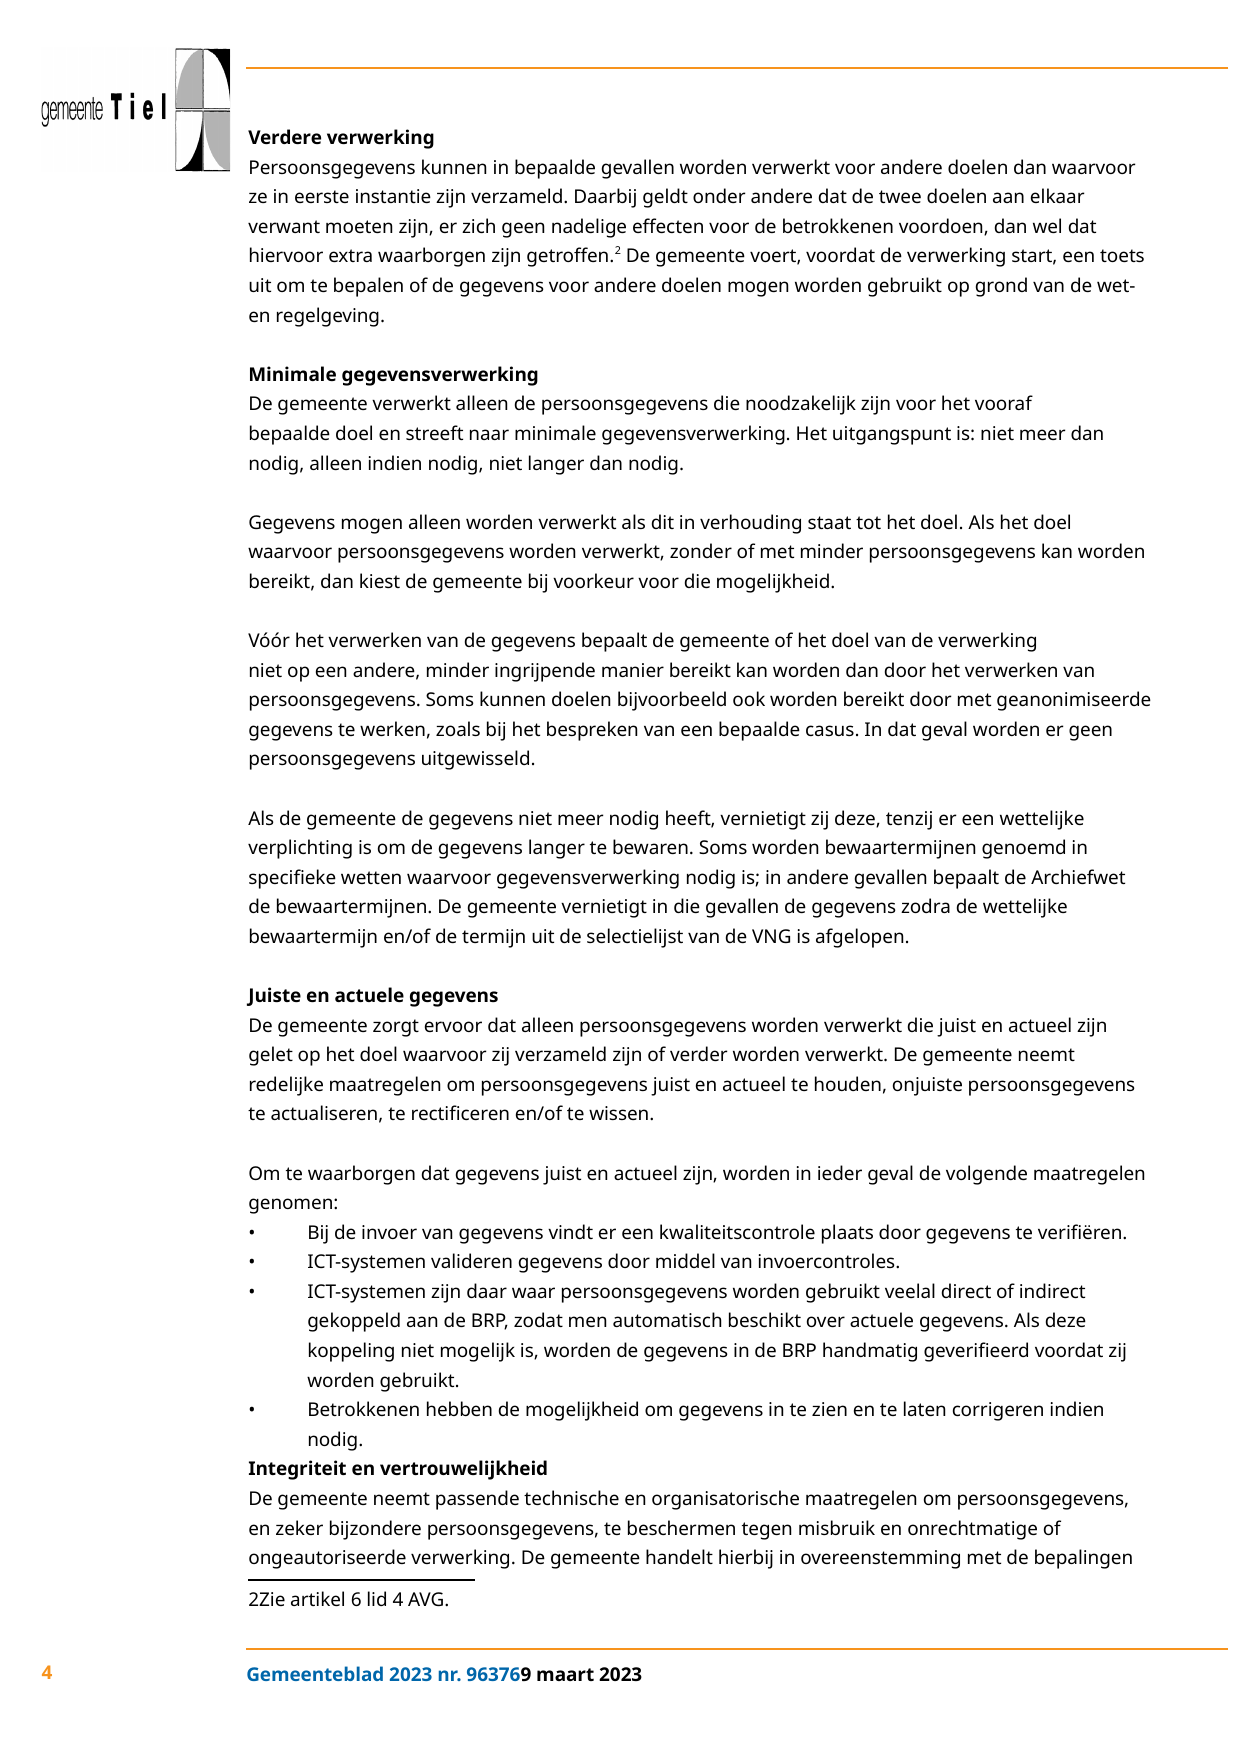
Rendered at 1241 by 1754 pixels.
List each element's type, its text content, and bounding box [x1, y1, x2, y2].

text Zie artikel 6 lid 4 AVG. [248, 1586, 1152, 1612]
text De gemeente neemt passende technische en organisatorische maatregelen om persoonsgegevens, en zeker bijzondere persoonsgegevens, te beschermen tegen misbruik en onrechtmatige of ongeautoriseerde verwerking. De gemeente handelt hierbij in overeenstemming met de bepalingen [248, 1485, 1152, 1570]
text Om te waarborgen dat gegevens juist en actueel zijn, worden in ieder geval de volgende maatregelen genomen: [248, 1160, 1152, 1215]
text Juiste en actuele gegevens [248, 982, 1152, 1008]
text De gemeente zorgt ervoor dat alleen persoonsgegevens worden verwerkt die juist en actueel zijn gelet op het doel waarvoor zij verzameld zijn of verder worden verwerkt. De gemeente neemt redelijke maatregelen om persoonsgegevens juist en actueel te houden, onjuiste persoonsgegevens te actualiseren, te rectificeren en/of te wissen. [248, 1012, 1152, 1126]
text Minimale gegevensverwerking [248, 361, 1152, 387]
text bepaalde doel en streeft naar minimale gegevensverwerking. Het uitgangspunt is: niet meer dan nodig, alleen indien nodig, niet langer dan nodig. [248, 420, 1152, 476]
text niet op een andere, minder ingrijpende manier bereikt kan worden dan door het verwerken van persoonsgegevens. Soms kunnen doelen bijvoorbeeld ook worden bereikt door met geanonimiseerde gegevens te werken, zoals bij het bespreken van een bepaalde casus. In dat geval worden er geen persoonsgegevens uitgewisseld. [248, 657, 1152, 771]
picture [41, 47, 231, 172]
text Integriteit en vertrouwelijkheid [248, 1456, 1152, 1481]
list ICT-systemen valideren gegevens door middel van invoercontroles. [248, 1248, 1152, 1274]
text Gegevens mogen alleen worden verwerkt als dit in verhouding staat tot het doel. Als het doel waarvoor persoonsgegevens worden verwerkt, zonder of met minder persoonsgegevens kan worden bereikt, dan kiest de gemeente bij voorkeur voor die mogelijkheid. [248, 509, 1152, 594]
text Als de gemeente de gegevens niet meer nodig heeft, vernietigt zij deze, tenzij er een wettelijke verplichting is om de gegevens langer te bewaren. Soms worden bewaartermijnen genoemd in specifieke wetten waarvoor gegevensverwerking nodig is; in andere gevallen bepaalt de Archiefwet de bewaartermijnen. De gemeente vernietigt in die gevallen de gegevens zodra de wettelijke bewaartermijn en/of de termijn uit de selectielijst van de VNG is afgelopen. [248, 805, 1152, 949]
text Persoonsgegevens kunnen in bepaalde gevallen worden verwerkt voor andere doelen dan waarvoor ze in eerste instantie zijn verzameld. Daarbij geldt onder andere dat de twee doelen aan elkaar verwant moeten zijn, er zich geen nadelige effecten voor de betrokkenen voordoen, dan wel dat hiervoor extra waarborgen zijn getroffen. De gemeente voert, voordat de verwerking start, een toets uit om te bepalen of de gegevens voor andere doelen mogen worden gebruikt op grond van de wet- en regelgeving. [248, 154, 1152, 328]
list ICT-systemen zijn daar waar persoonsgegevens worden gebruikt veelal direct of indirect gekoppeld aan de BRP, zodat men automatisch beschikt over actuele gegevens. Als deze koppeling niet mogelijk is, worden de gegevens in de BRP handmatig geverifieerd voordat zij worden gebruikt. [248, 1278, 1152, 1393]
text Verdere verwerking [248, 124, 1152, 150]
list Bij de invoer van gegevens vindt er een kwaliteitscontrole plaats door gegevens te verifiëren. [248, 1219, 1152, 1245]
text De gemeente verwerkt alleen de persoonsgegevens die noodzakelijk zijn voor het vooraf [248, 391, 1152, 416]
text Vóór het verwerken van de gegevens bepaalt de gemeente of het doel van de verwerking [248, 627, 1152, 653]
list Betrokkenen hebben de mogelijkheid om gegevens in te zien en te laten corrigeren indien nodig. [248, 1396, 1152, 1452]
